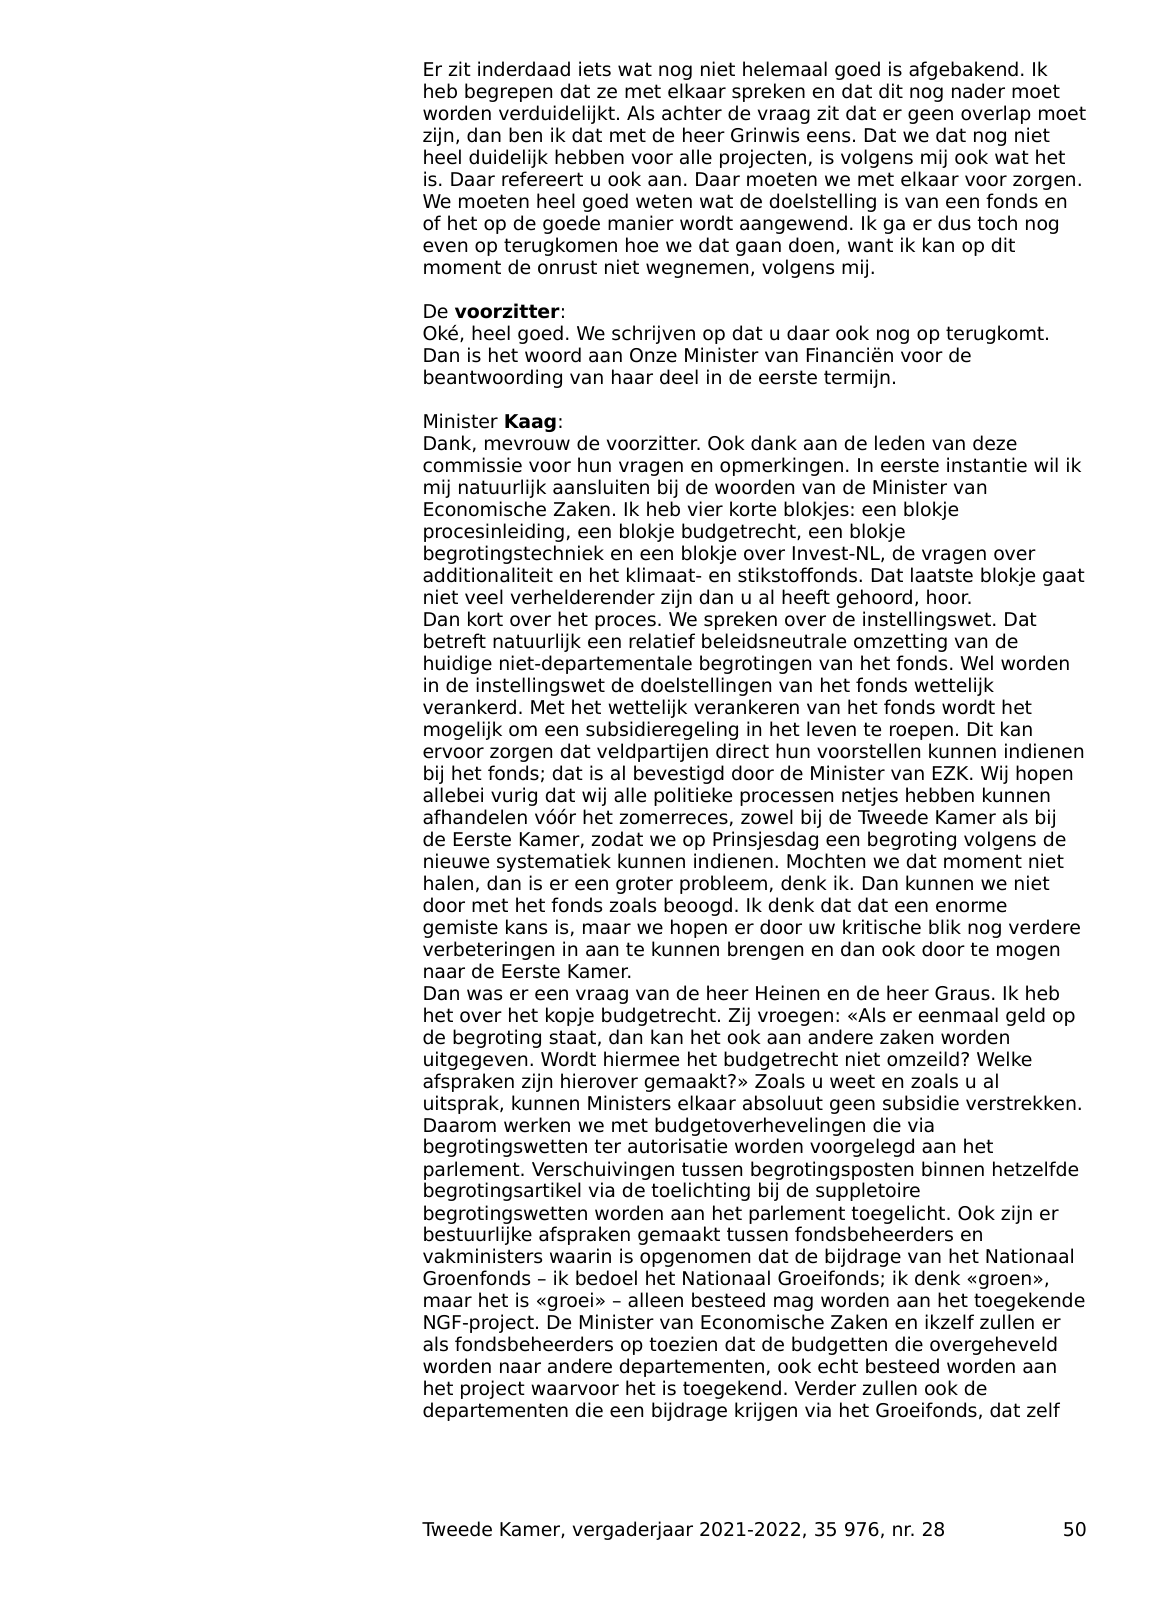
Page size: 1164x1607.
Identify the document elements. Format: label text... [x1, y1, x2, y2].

text Dank, mevrouw de voorzitter. Ook dank aan de leden van deze commissie voor hun vragen en opmerkingen. In eerste instantie wil ik mij natuurlijk aansluiten bij de woorden van de Minister van Economische Zaken. Ik heb vier korte blokjes: een blokje procesinleiding, een blokje budgetrecht, een blokje begrotingstechniek en een blokje over Invest-NL, de vragen over additionaliteit en het klimaat- en stikstoffonds. Dat laatste blokje gaat niet veel verhelderender zijn dan u al heeft gehoord, hoor. [422, 433, 1087, 609]
text Oké, heel goed. We schrijven op dat u daar ook nog op terugkomt. Dan is het woord aan Onze Minister van Financiën voor de beantwoording van haar deel in de eerste termijn. [422, 323, 1087, 389]
text Dan was er een vraag van de heer Heinen en de heer Graus. Ik heb het over het kopje budgetrecht. Zij vroegen: «Als er eenmaal geld op de begroting staat, dan kan het ook aan andere zaken worden uitgegeven. Wordt hiermee het budgetrecht niet omzeild? Welke afspraken zijn hierover gemaakt?» Zoals u weet en zoals u al uitsprak, kunnen Ministers elkaar absoluut geen subsidie verstrekken. Daarom werken we met budgetoverhevelingen die via begrotingswetten ter autorisatie worden voorgelegd aan het parlement. Verschuivingen tussen begrotingsposten binnen hetzelfde begrotingsartikel via de toelichting bij de suppletoire begrotingswetten worden aan het parlement toegelicht. Ook zijn er bestuurlijke afspraken gemaakt tussen fondsbeheerders en vakministers waarin is opgenomen dat de bijdrage van het Nationaal Groenfonds – ik bedoel het Nationaal Groeifonds; ik denk «groen», maar het is «groei» – alleen besteed mag worden aan het toegekende NGF-project. De Minister van Economische Zaken en ikzelf zullen er als fondsbeheerders op toezien dat de budgetten die overgeheveld worden naar andere departementen, ook echt besteed worden aan het project waarvoor het is toegekend. Verder zullen ook de departementen die een bijdrage krijgen via het Groeifonds, dat zelf [422, 983, 1087, 1422]
text Dan kort over het proces. We spreken over de instellingswet. Dat betreft natuurlijk een relatief beleidsneutrale omzetting van de huidige niet-departementale begrotingen van het fonds. Wel worden in de instellingswet de doelstellingen van het fonds wettelijk verankerd. Met het wettelijk verankeren van het fonds wordt het mogelijk om een subsidieregeling in het leven te roepen. Dit kan ervoor zorgen dat veldpartijen direct hun voorstellen kunnen indienen bij het fonds; dat is al bevestigd door de Minister van EZK. Wij hopen allebei vurig dat wij alle politieke processen netjes hebben kunnen afhandelen vóór het zomerreces, zowel bij de Tweede Kamer als bij de Eerste Kamer, zodat we op Prinsjesdag een begroting volgens de nieuwe systematiek kunnen indienen. Mochten we dat moment niet halen, dan is er een groter probleem, denk ik. Dan kunnen we niet door met het fonds zoals beoogd. Ik denk dat dat een enorme gemiste kans is, maar we hopen er door uw kritische blik nog verdere verbeteringen in aan te kunnen brengen en dan ook door te mogen naar de Eerste Kamer. [422, 609, 1087, 983]
text Er zit inderdaad iets wat nog niet helemaal goed is afgebakend. Ik heb begrepen dat ze met elkaar spreken en dat dit nog nader moet worden verduidelijkt. Als achter de vraag zit dat er geen overlap moet zijn, dan ben ik dat met de heer Grinwis eens. Dat we dat nog niet heel duidelijk hebben voor alle projecten, is volgens mij ook wat het is. Daar refereert u ook aan. Daar moeten we met elkaar voor zorgen. We moeten heel goed weten wat de doelstelling is van een fonds en of het op de goede manier wordt aangewend. Ik ga er dus toch nog even op terugkomen hoe we dat gaan doen, want ik kan op dit moment de onrust niet wegnemen, volgens mij. [422, 59, 1087, 279]
text De voorzitter: [422, 301, 1087, 323]
text Minister Kaag: [422, 411, 1087, 433]
